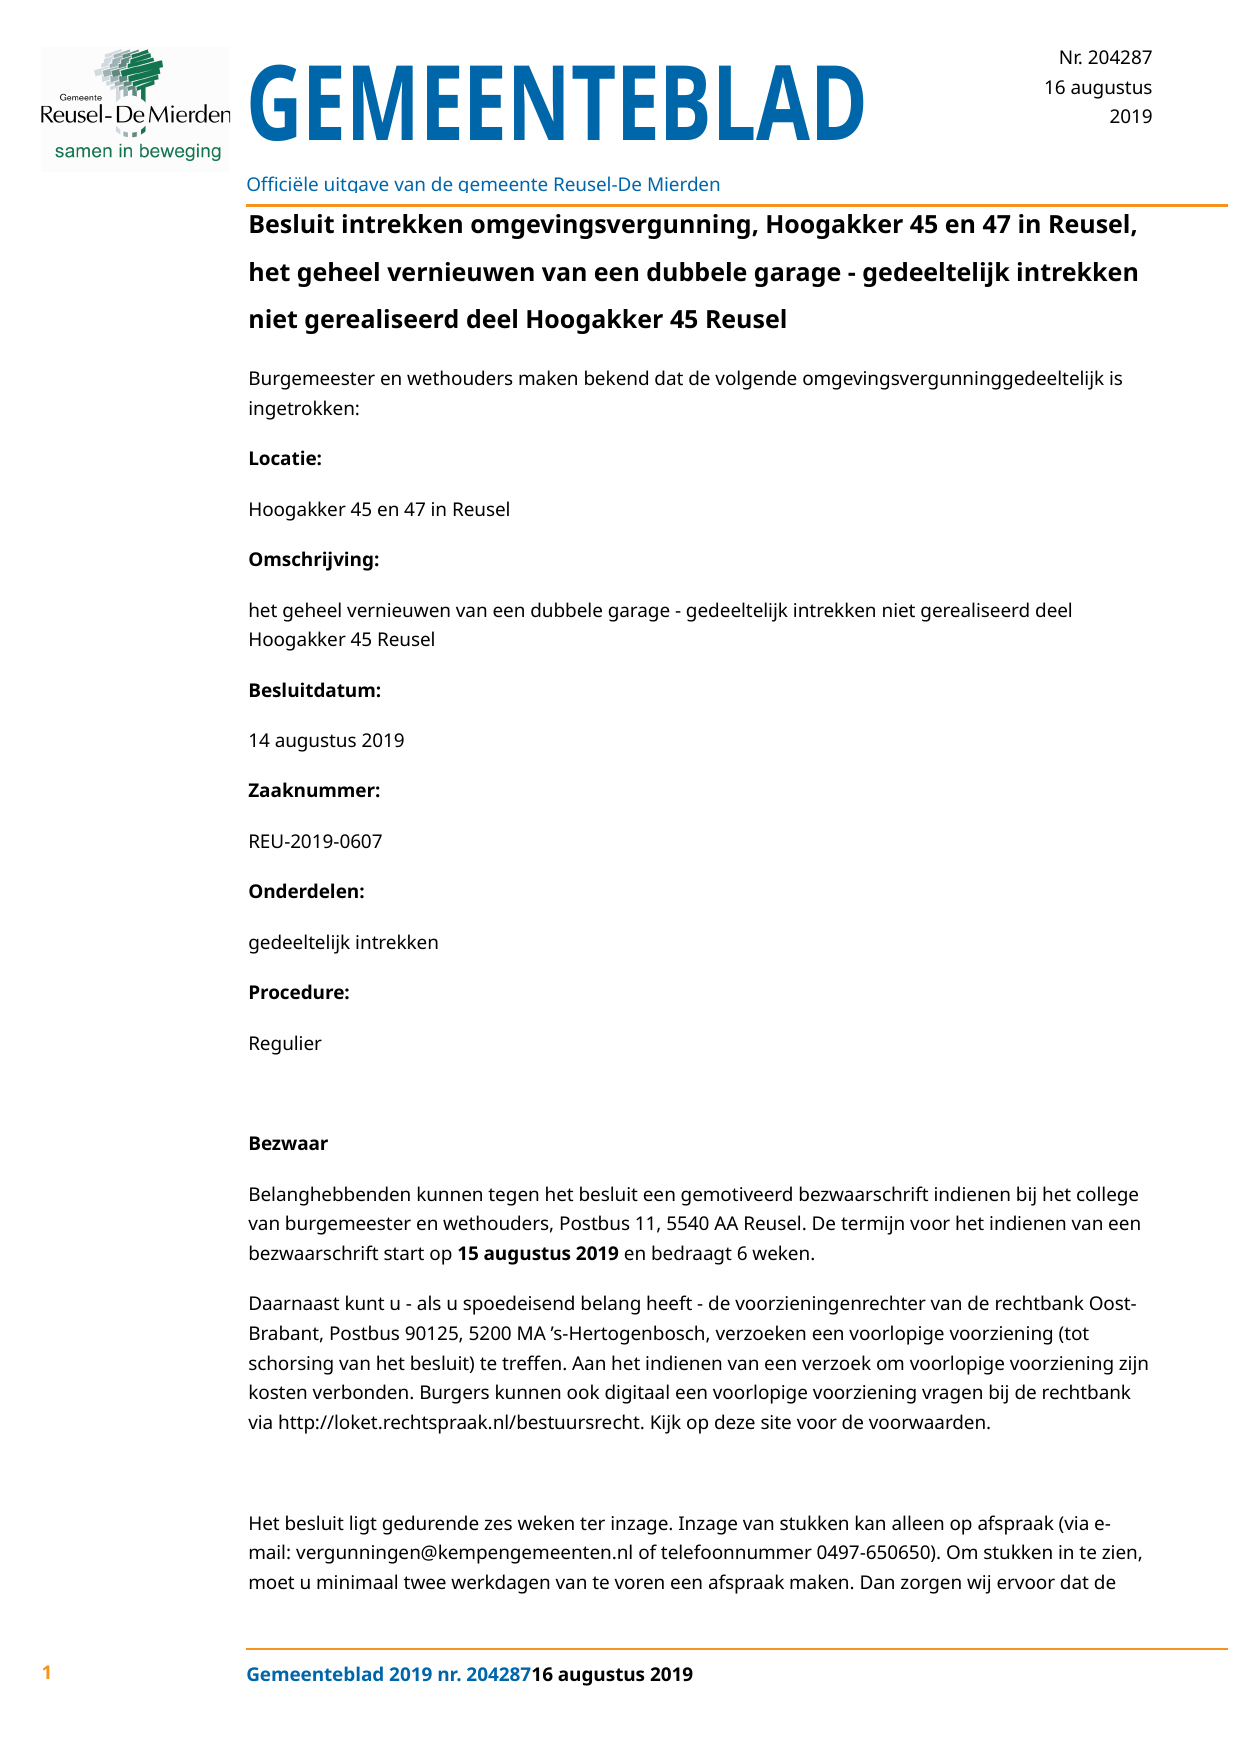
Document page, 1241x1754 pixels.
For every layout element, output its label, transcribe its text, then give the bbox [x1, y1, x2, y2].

text Omschrijving: [248, 546, 1152, 572]
picture [41, 47, 231, 172]
text Besluitdatum: [248, 677, 1152, 702]
text Onderdelen: [248, 878, 1152, 904]
text Het besluit ligt gedurende zes weken ter inzage. Inzage van stukken kan alleen op afspraak (via e-mail: vergunningen@kempengemeenten.nl of telefoonnummer 0497-650650). Om stukken in te zien, moet u minimaal twee werkdagen van te voren een afspraak maken. Dan zorgen wij ervoor dat de [248, 1510, 1152, 1594]
text Zaaknummer: [248, 778, 1152, 803]
text Burgemeester en wethouders maken bekend dat de volgende omgevingsvergunninggedeeltelijk is ingetrokken: [248, 366, 1152, 421]
text Locatie: [248, 446, 1152, 471]
text Regulier [248, 1030, 1152, 1055]
text 14 augustus 2019 [248, 727, 1152, 753]
text Belanghebbenden kunnen tegen het besluit een gemotiveerd bezwaarschrift indienen bij het college van burgemeester en wethouders, Postbus 11, 5540 AA Reusel. De termijn voor het indienen van een bezwaarschrift start op 15 augustus 2019 en bedraagt 6 weken. [248, 1181, 1152, 1266]
text gedeeltelijk intrekken [248, 929, 1152, 954]
text Daarnaast kunt u - als u spoedeisend belang heeft - de voorzieningenrechter van de rechtbank Oost-Brabant, Postbus 90125, 5200 MA ’s-Hertogenbosch, verzoeken een voorlopige voorziening (tot schorsing van het besluit) te treffen. Aan het indienen van een verzoek om voorlopige voorziening zijn kosten verbonden. Burgers kunnen ook digitaal een voorlopige voorziening vragen bij de rechtbank via http://loket.rechtspraak.nl/bestuursrecht. Kijk op deze site voor de voorwaarden. [248, 1291, 1152, 1434]
text Bezwaar [248, 1131, 1152, 1156]
text Besluit intrekken omgevingsvergunning, Hoogakker 45 en 47 in Reusel, het geheel vernieuwen van een dubbele garage - gedeeltelijk intrekken niet gerealiseerd deel Hoogakker 45 Reusel [248, 207, 1152, 336]
text het geheel vernieuwen van een dubbele garage - gedeeltelijk intrekken niet gerealiseerd deel Hoogakker 45 Reusel [248, 597, 1152, 652]
text REU-2019-0607 [248, 828, 1152, 854]
text Hoogakker 45 en 47 in Reusel [248, 496, 1152, 522]
text Procedure: [248, 979, 1152, 1005]
